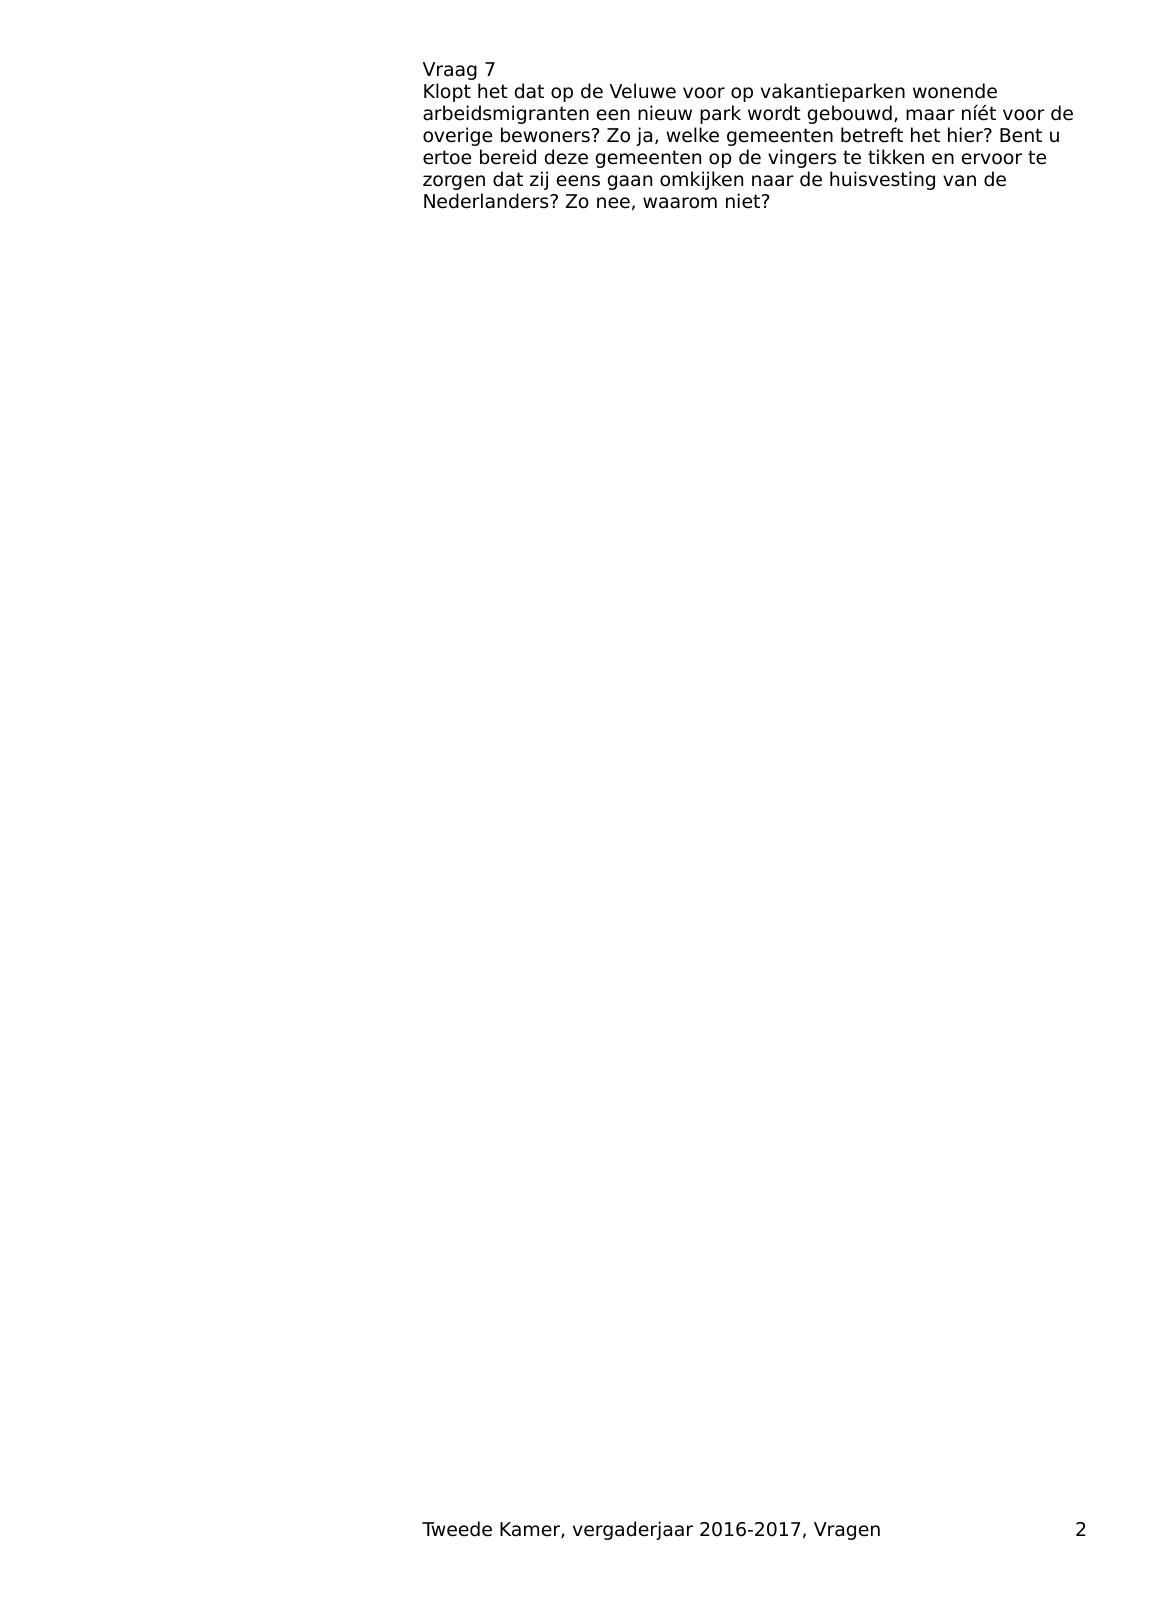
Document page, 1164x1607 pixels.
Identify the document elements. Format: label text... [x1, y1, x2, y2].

text Klopt het dat op de Veluwe voor op vakantieparken wonende arbeidsmigranten een nieuw park wordt gebouwd, maar níét voor de overige bewoners? Zo ja, welke gemeenten betreft het hier? Bent u ertoe bereid deze gemeenten op de vingers te tikken en ervoor te zorgen dat zij eens gaan omkijken naar de huisvesting van de Nederlanders? Zo nee, waarom niet? [422, 81, 1087, 213]
text Vraag 7 [422, 59, 1087, 81]
